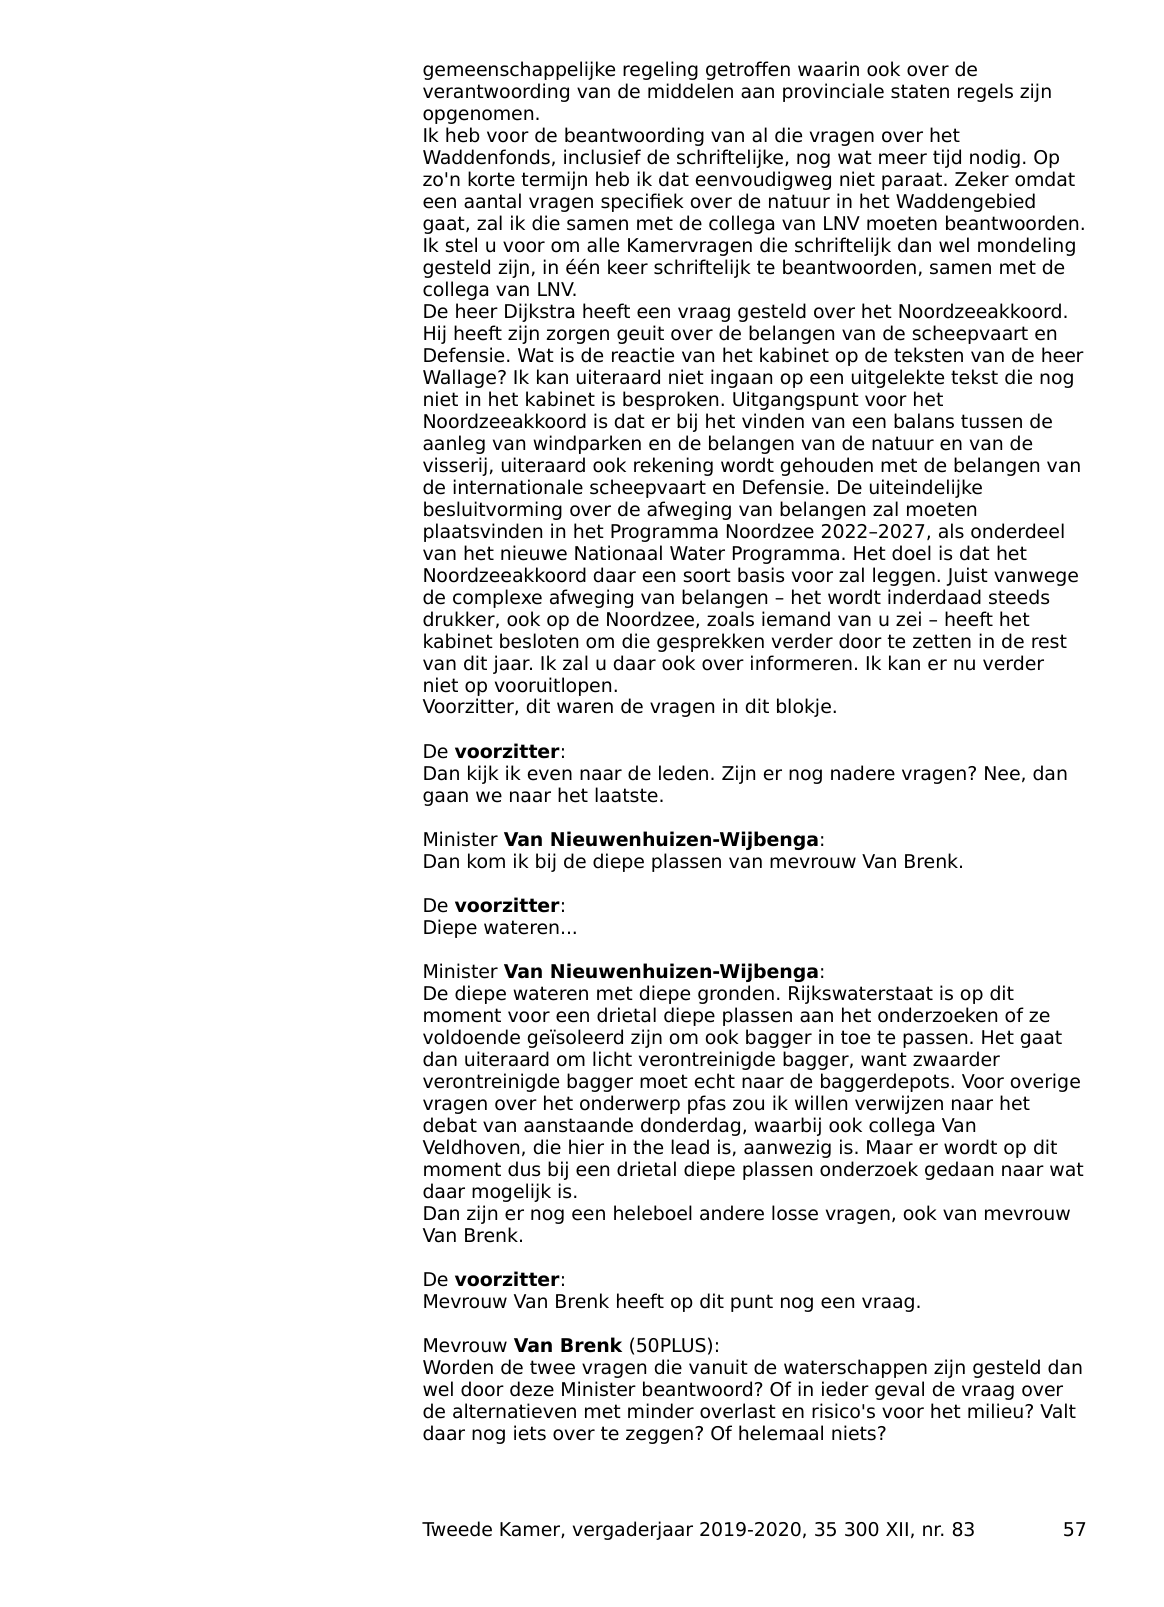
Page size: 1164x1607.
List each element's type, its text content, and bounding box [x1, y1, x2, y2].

text De voorzitter: [422, 895, 1087, 917]
text gemeenschappelijke regeling getroffen waarin ook over de verantwoording van de middelen aan provinciale staten regels zijn opgenomen. [422, 59, 1087, 125]
text Mevrouw Van Brenk heeft op dit punt nog een vraag. [422, 1291, 1087, 1313]
text Dan zijn er nog een heleboel andere losse vragen, ook van mevrouw Van Brenk. [422, 1203, 1087, 1247]
text Minister Van Nieuwenhuizen-Wijbenga: [422, 961, 1087, 983]
text Dan kom ik bij de diepe plassen van mevrouw Van Brenk. [422, 851, 1087, 873]
text De diepe wateren met diepe gronden. Rijkswaterstaat is op dit moment voor een drietal diepe plassen aan het onderzoeken of ze voldoende geïsoleerd zijn om ook bagger in toe te passen. Het gaat dan uiteraard om licht verontreinigde bagger, want zwaarder verontreinigde bagger moet echt naar de baggerdepots. Voor overige vragen over het onderwerp pfas zou ik willen verwijzen naar het debat van aanstaande donderdag, waarbij ook collega Van Veldhoven, die hier in the lead is, aanwezig is. Maar er wordt op dit moment dus bij een drietal diepe plassen onderzoek gedaan naar wat daar mogelijk is. [422, 983, 1087, 1203]
text Minister Van Nieuwenhuizen-Wijbenga: [422, 829, 1087, 851]
text De voorzitter: [422, 741, 1087, 763]
text Mevrouw Van Brenk (50PLUS): [422, 1335, 1087, 1357]
text De heer Dijkstra heeft een vraag gesteld over het Noordzeeakkoord. Hij heeft zijn zorgen geuit over de belangen van de scheepvaart en Defensie. Wat is de reactie van het kabinet op de teksten van de heer Wallage? Ik kan uiteraard niet ingaan op een uitgelekte tekst die nog niet in het kabinet is besproken. Uitgangspunt voor het Noordzeeakkoord is dat er bij het vinden van een balans tussen de aanleg van windparken en de belangen van de natuur en van de visserij, uiteraard ook rekening wordt gehouden met de belangen van de internationale scheepvaart en Defensie. De uiteindelijke besluitvorming over de afweging van belangen zal moeten plaatsvinden in het Programma Noordzee 2022–2027, als onderdeel van het nieuwe Nationaal Water Programma. Het doel is dat het Noordzeeakkoord daar een soort basis voor zal leggen. Juist vanwege de complexe afweging van belangen – het wordt inderdaad steeds drukker, ook op de Noordzee, zoals iemand van u zei – heeft het kabinet besloten om die gesprekken verder door te zetten in de rest van dit jaar. Ik zal u daar ook over informeren. Ik kan er nu verder niet op vooruitlopen. [422, 301, 1087, 696]
text Ik heb voor de beantwoording van al die vragen over het Waddenfonds, inclusief de schriftelijke, nog wat meer tijd nodig. Op zo'n korte termijn heb ik dat eenvoudigweg niet paraat. Zeker omdat een aantal vragen specifiek over de natuur in het Waddengebied gaat, zal ik die samen met de collega van LNV moeten beantwoorden. Ik stel u voor om alle Kamervragen die schriftelijk dan wel mondeling gesteld zijn, in één keer schriftelijk te beantwoorden, samen met de collega van LNV. [422, 125, 1087, 301]
text Diepe wateren... [422, 917, 1087, 939]
text Dan kijk ik even naar de leden. Zijn er nog nadere vragen? Nee, dan gaan we naar het laatste. [422, 763, 1087, 807]
text Voorzitter, dit waren de vragen in dit blokje. [422, 696, 1087, 718]
text Worden de twee vragen die vanuit de waterschappen zijn gesteld dan wel door deze Minister beantwoord? Of in ieder geval de vraag over de alternatieven met minder overlast en risico's voor het milieu? Valt daar nog iets over te zeggen? Of helemaal niets? [422, 1357, 1087, 1445]
text De voorzitter: [422, 1269, 1087, 1291]
